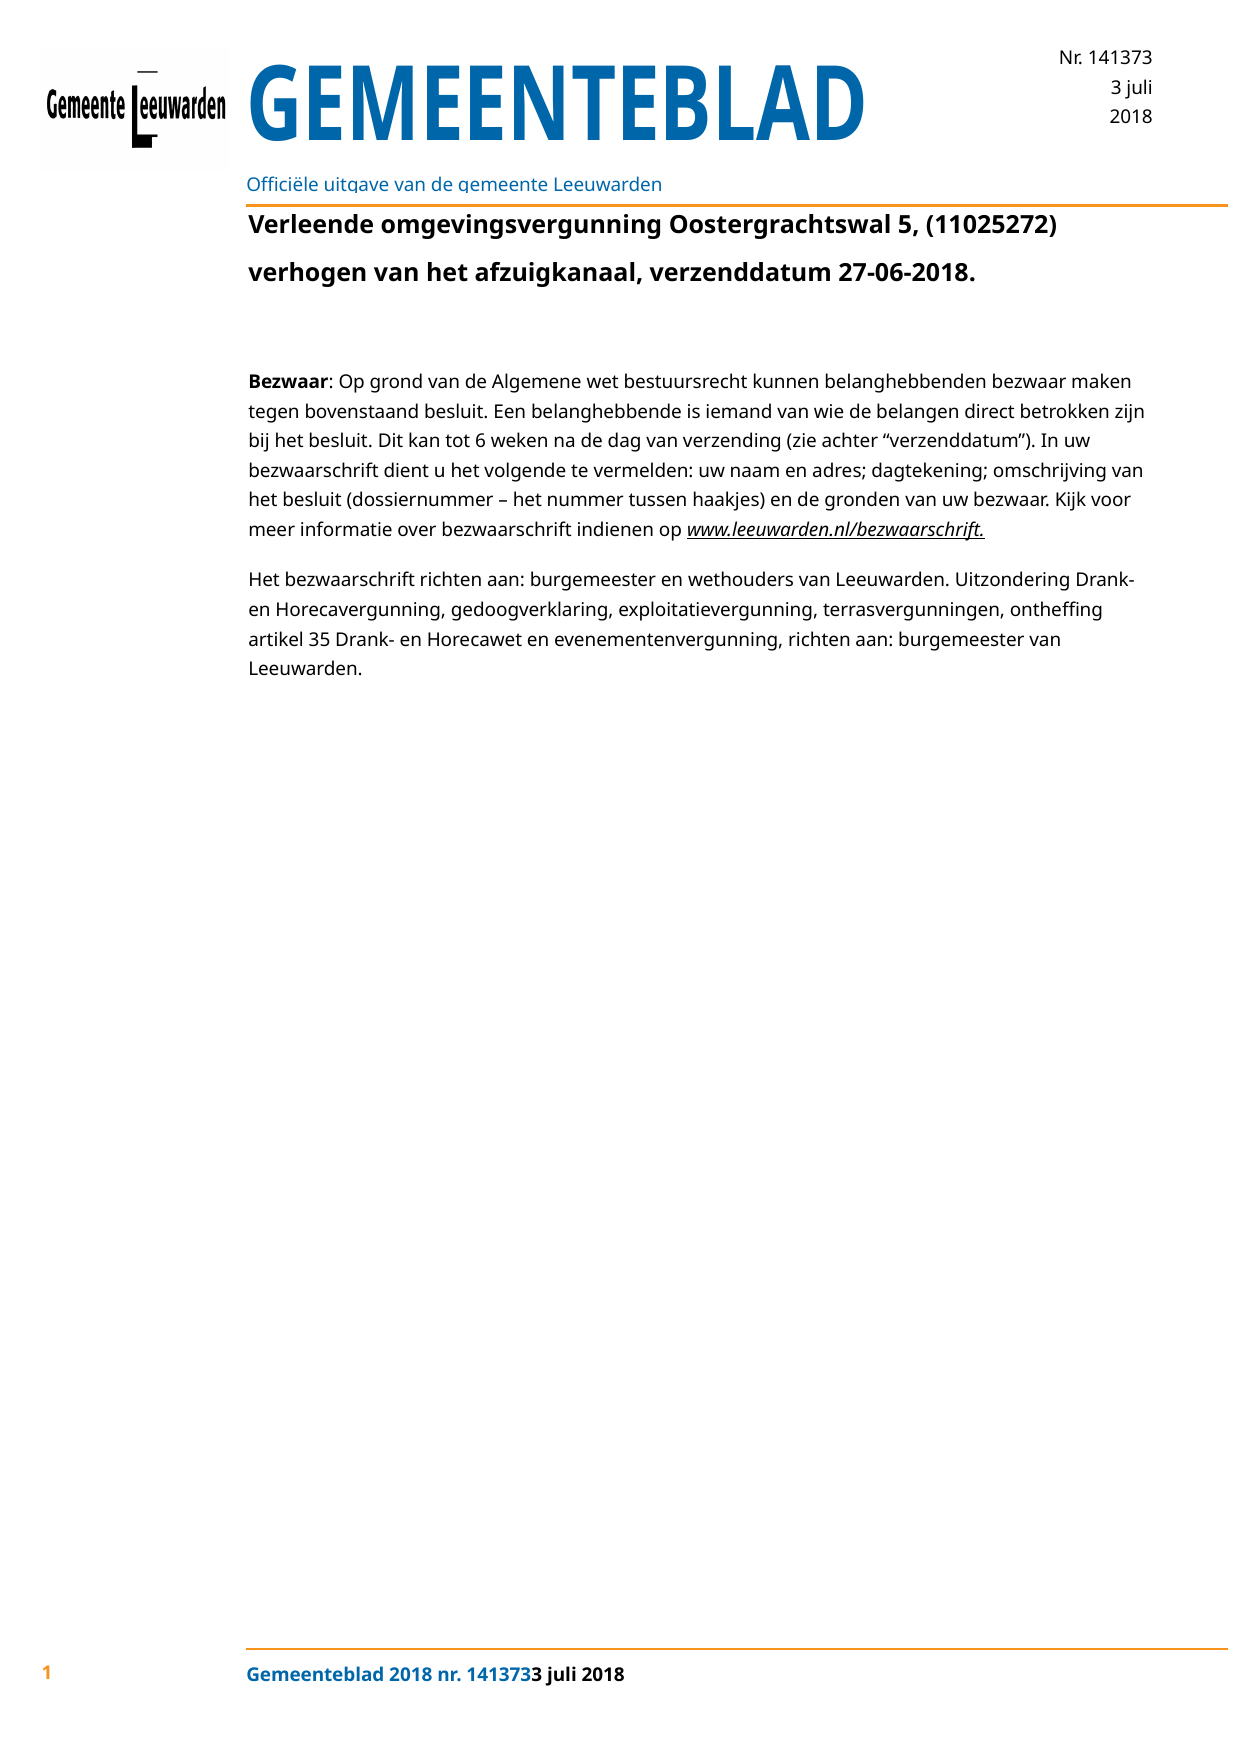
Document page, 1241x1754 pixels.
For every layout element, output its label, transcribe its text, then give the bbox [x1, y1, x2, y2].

picture [41, 47, 231, 172]
text Verleende omgevingsvergunning Oostergrachtswal 5, (11025272) verhogen van het afzuigkanaal, verzenddatum 27-06-2018. [248, 207, 1152, 288]
text Bezwaar: Op grond van de Algemene wet bestuursrecht kunnen belanghebbenden bezwaar maken tegen bovenstaand besluit. Een belanghebbende is iemand van wie de belangen direct betrokken zijn bij het besluit. Dit kan tot 6 weken na de dag van verzending (zie achter “verzenddatum”). In uw bezwaarschrift dient u het volgende te vermelden: uw naam en adres; dagtekening; omschrijving van het besluit (dossiernummer – het nummer tussen haakjes) en de gronden van uw bezwaar. Kijk voor meer informatie over bezwaarschrift indienen op www.leeuwarden.nl/bezwaarschrift. [248, 368, 1152, 542]
text Het bezwaarschrift richten aan: burgemeester en wethouders van Leeuwarden. Uitzondering Drank- en Horecavergunning, gedoogverklaring, exploitatievergunning, terrasvergunningen, ontheffing artikel 35 Drank- en Horecawet en evenementenvergunning, richten aan: burgemeester van Leeuwarden. [248, 567, 1152, 681]
